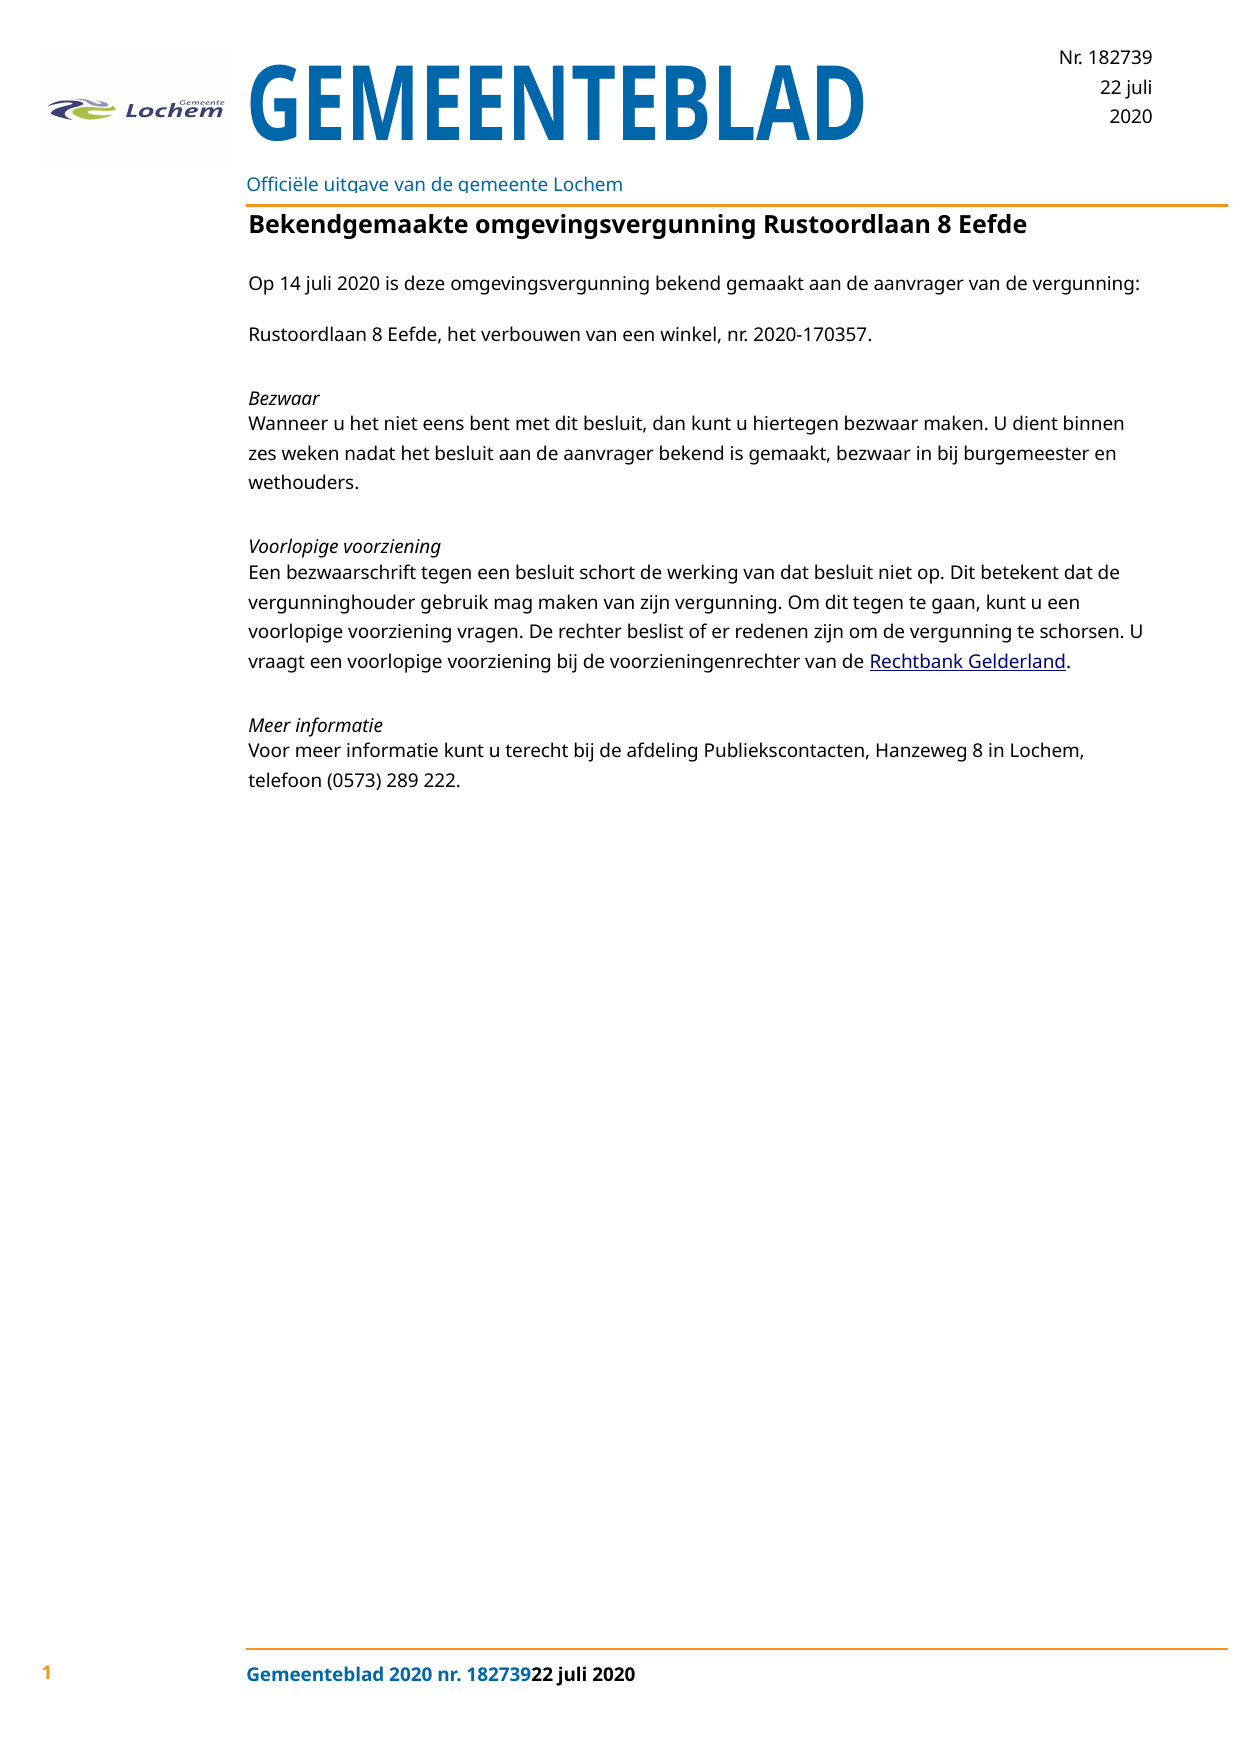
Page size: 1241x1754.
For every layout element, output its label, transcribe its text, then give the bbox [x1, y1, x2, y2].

text Meer informatie [248, 712, 1152, 738]
text Bezwaar [248, 385, 1152, 410]
text Wanneer u het niet eens bent met dit besluit, dan kunt u hiertegen bezwaar maken. U dient binnen zes weken nadat het besluit aan de aanvrager bekend is gemaakt, bezwaar in bij burgemeester en wethouders. [248, 410, 1152, 495]
text Rustoordlaan 8 Eefde, het verbouwen van een winkel, nr. 2020-170357. [248, 321, 1152, 346]
text Op 14 juli 2020 is deze omgevingsvergunning bekend gemaakt aan de aanvrager van de vergunning: [248, 270, 1152, 296]
text Bekendgemaakte omgevingsvergunning Rustoordlaan 8 Eefde [248, 207, 1152, 241]
picture [41, 47, 231, 172]
text Voorlopige voorziening [248, 533, 1152, 559]
text Voor meer informatie kunt u terecht bij de afdeling Publiekscontacten, Hanzeweg 8 in Lochem, telefoon (0573) 289 222. [248, 738, 1152, 793]
text Een bezwaarschrift tegen een besluit schort de werking van dat besluit niet op. Dit betekent dat de vergunninghouder gebruik mag maken van zijn vergunning. Om dit tegen te gaan, kunt u een voorlopige voorziening vragen. De rechter beslist of er redenen zijn om de vergunning te schorsen. U vraagt een voorlopige voorziening bij de voorzieningenrechter van de Rechtbank Gelderland. [248, 559, 1152, 674]
